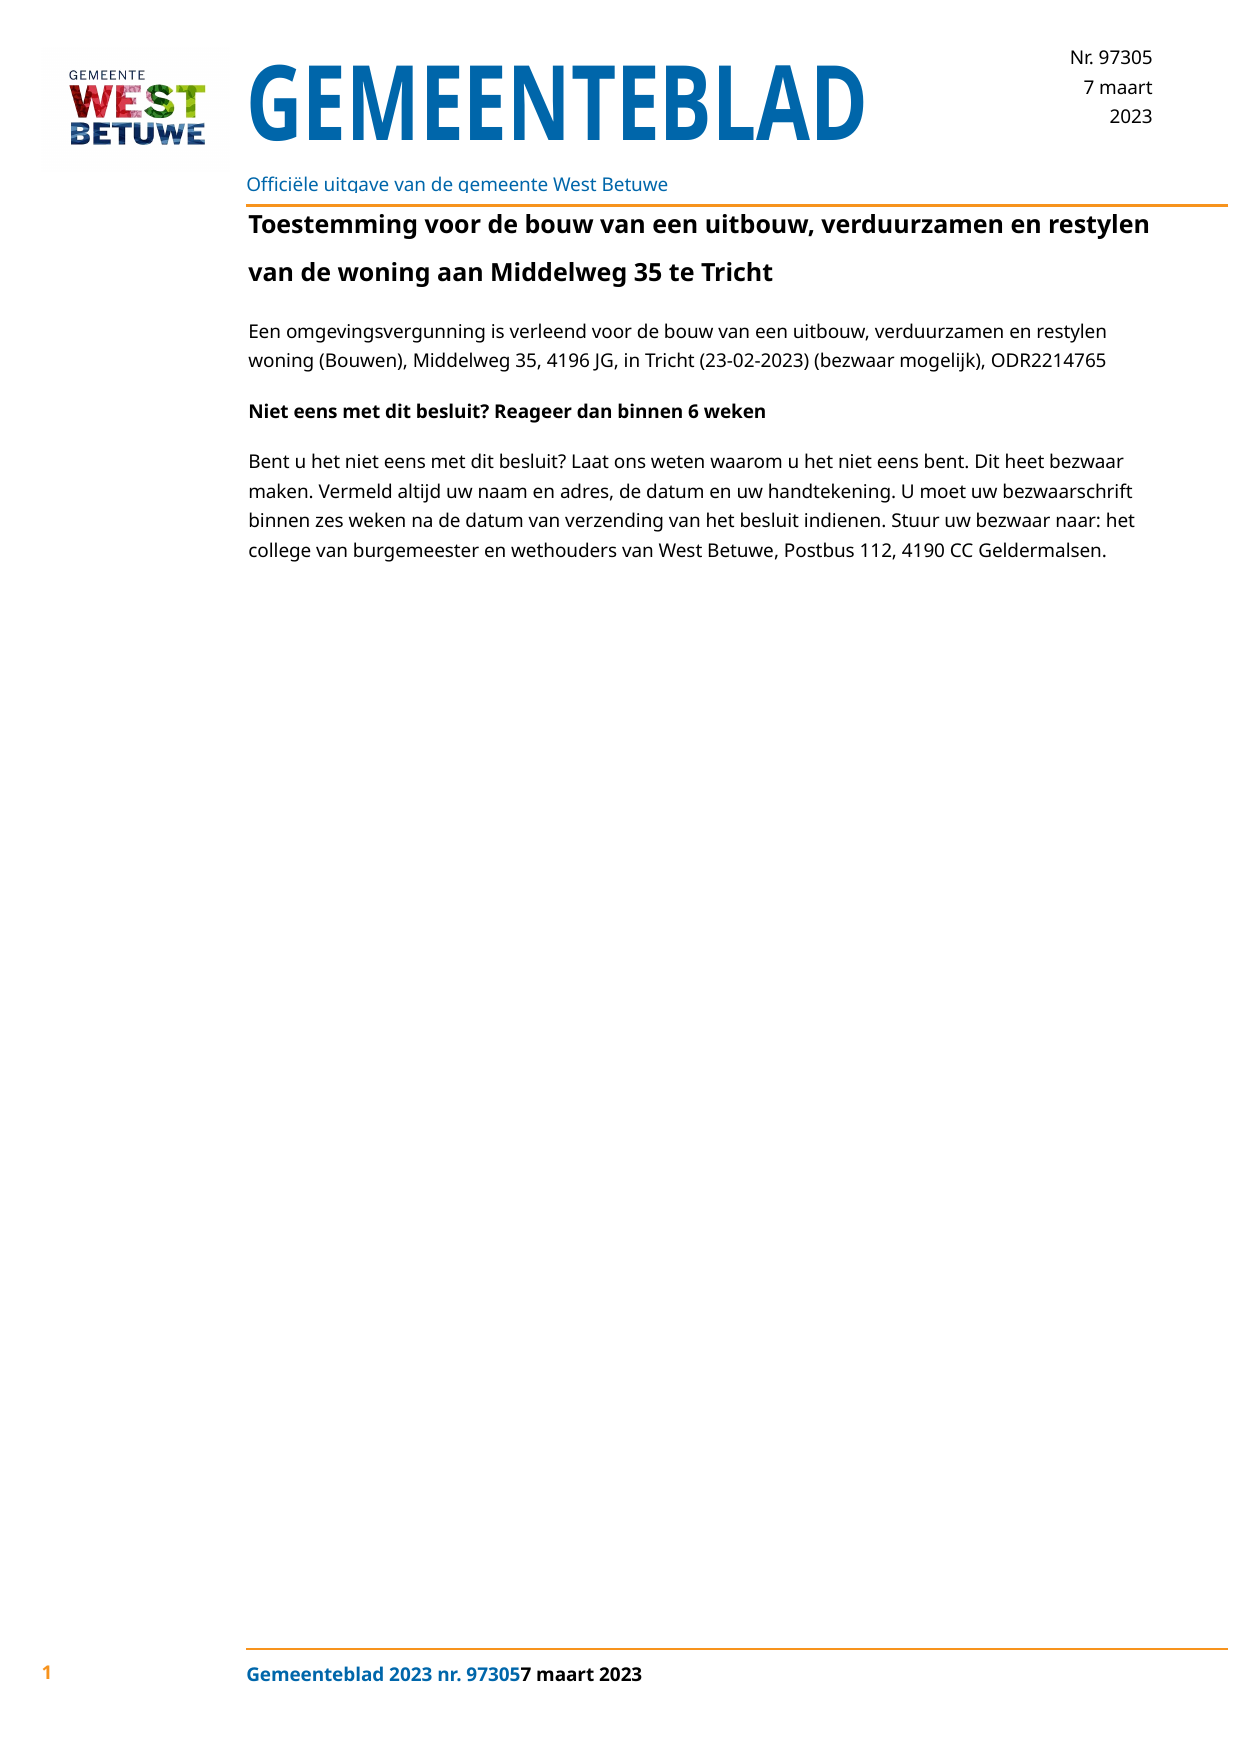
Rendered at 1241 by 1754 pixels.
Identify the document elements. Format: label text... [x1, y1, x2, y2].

picture [41, 47, 231, 172]
text Niet eens met dit besluit? Reageer dan binnen 6 weken [248, 398, 1152, 424]
text Bent u het niet eens met dit besluit? Laat ons weten waarom u het niet eens bent. Dit heet bezwaar maken. Vermeld altijd uw naam en adres, de datum en uw handtekening. U moet uw bezwaarschrift binnen zes weken na de datum van verzending van het besluit indienen. Stuur uw bezwaar naar: het college van burgemeester en wethouders van West Betuwe, Postbus 112, 4190 CC Geldermalsen. [248, 448, 1152, 563]
text Toestemming voor de bouw van een uitbouw, verduurzamen en restylen van de woning aan Middelweg 35 te Tricht [248, 207, 1152, 288]
text Een omgevingsvergunning is verleend voor de bouw van een uitbouw, verduurzamen en restylen woning (Bouwen), Middelweg 35, 4196 JG, in Tricht (23-02-2023) (bezwaar mogelijk), ODR2214765 [248, 318, 1152, 373]
